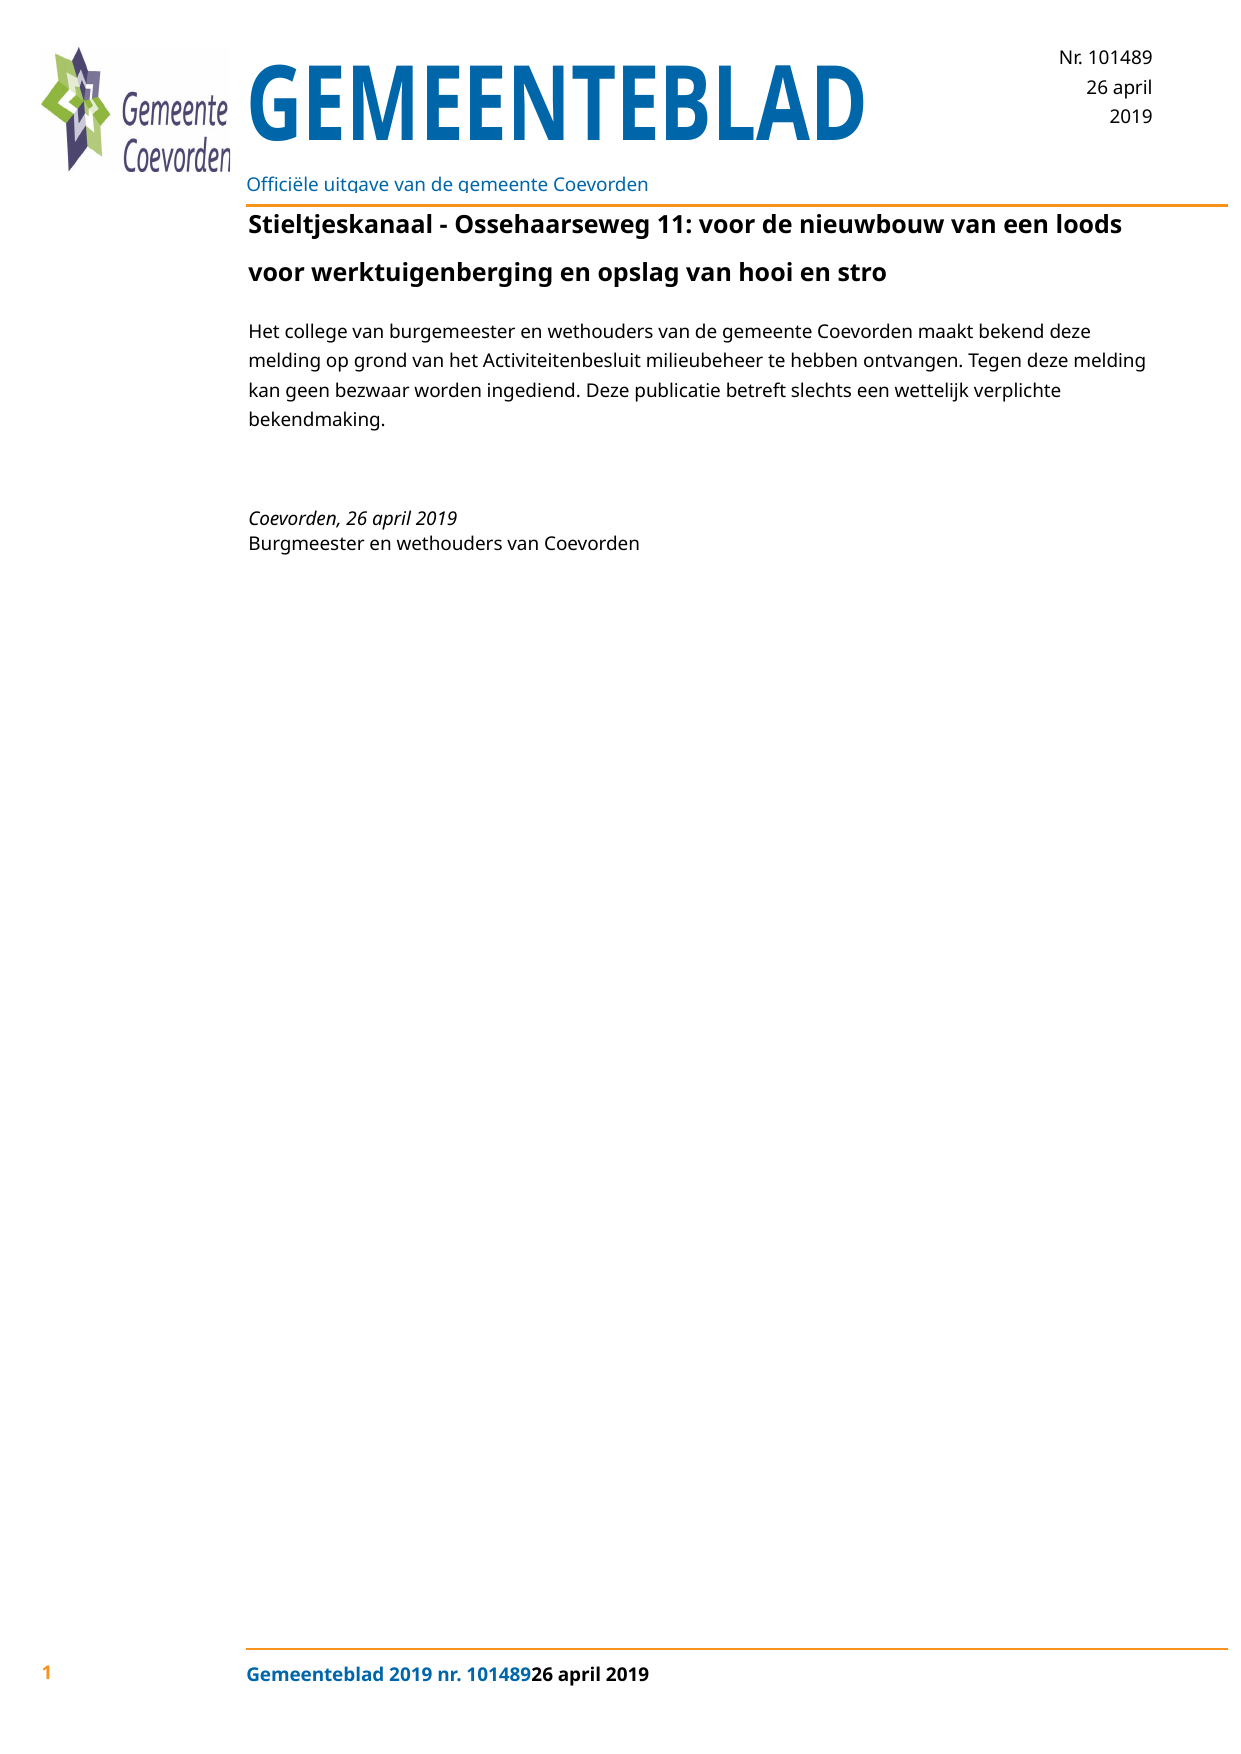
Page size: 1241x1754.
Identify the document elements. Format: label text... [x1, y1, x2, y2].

text Stieltjeskanaal - Ossehaarseweg 11: voor de nieuwbouw van een loods voor werktuigenberging en opslag van hooi en stro [248, 207, 1152, 288]
text Coevorden, 26 april 2019 [248, 505, 1152, 531]
text Burgmeester en wethouders van Coevorden [248, 531, 1152, 556]
picture [41, 47, 231, 172]
text Het college van burgemeester en wethouders van de gemeente Coevorden maakt bekend deze melding op grond van het Activiteitenbesluit milieubeheer te hebben ontvangen. Tegen deze melding kan geen bezwaar worden ingediend. Deze publicatie betreft slechts een wettelijk verplichte bekendmaking. [248, 318, 1152, 432]
